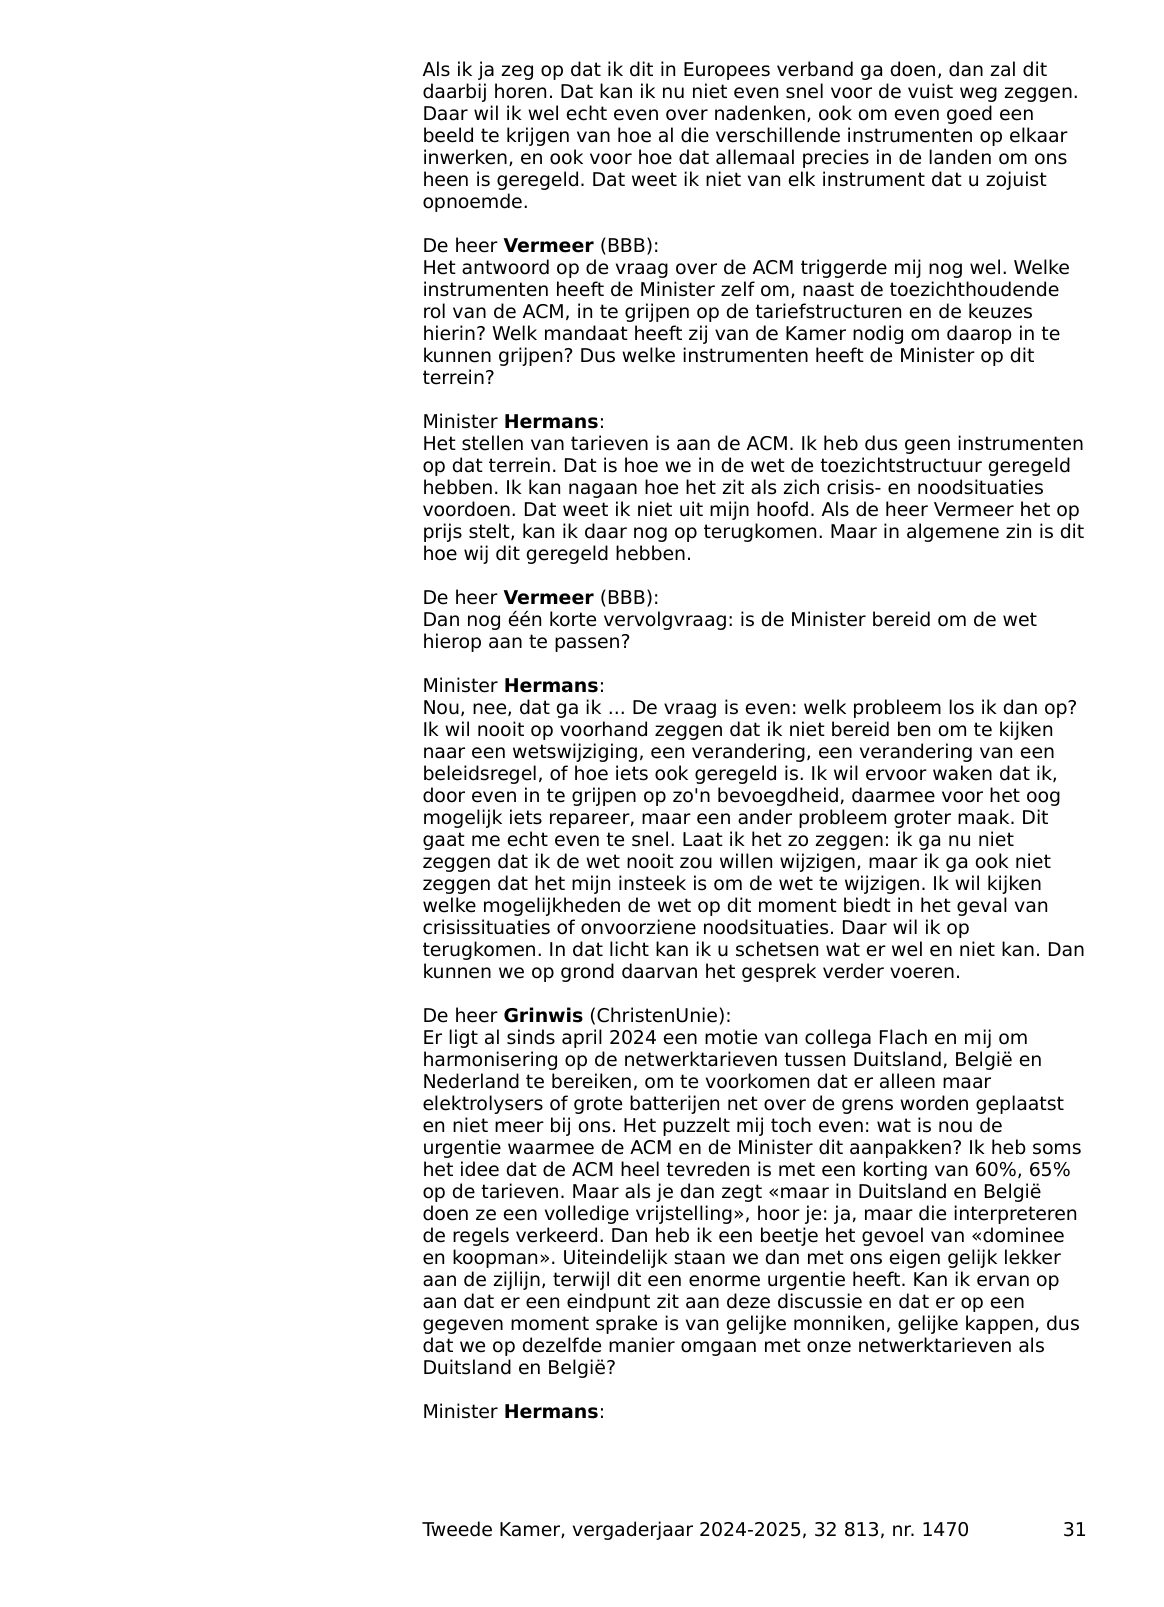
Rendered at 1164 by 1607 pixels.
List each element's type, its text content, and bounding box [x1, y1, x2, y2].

text Minister Hermans: [422, 411, 1087, 433]
text De heer Vermeer (BBB): [422, 235, 1087, 257]
text De heer Grinwis (ChristenUnie): [422, 1005, 1087, 1027]
text Dan nog één korte vervolgvraag: is de Minister bereid om de wet hierop aan te passen? [422, 609, 1087, 653]
text Als ik ja zeg op dat ik dit in Europees verband ga doen, dan zal dit daarbij horen. Dat kan ik nu niet even snel voor de vuist weg zeggen. Daar wil ik wel echt even over nadenken, ook om even goed een beeld te krijgen van hoe al die verschillende instrumenten op elkaar inwerken, en ook voor hoe dat allemaal precies in de landen om ons heen is geregeld. Dat weet ik niet van elk instrument dat u zojuist opnoemde. [422, 59, 1087, 213]
text Er ligt al sinds april 2024 een motie van collega Flach en mij om harmonisering op de netwerktarieven tussen Duitsland, België en Nederland te bereiken, om te voorkomen dat er alleen maar elektrolysers of grote batterijen net over de grens worden geplaatst en niet meer bij ons. Het puzzelt mij toch even: wat is nou de urgentie waarmee de ACM en de Minister dit aanpakken? Ik heb soms het idee dat de ACM heel tevreden is met een korting van 60%, 65% op de tarieven. Maar als je dan zegt «maar in Duitsland en België doen ze een volledige vrijstelling», hoor je: ja, maar die interpreteren de regels verkeerd. Dan heb ik een beetje het gevoel van «dominee en koopman». Uiteindelijk staan we dan met ons eigen gelijk lekker aan de zijlijn, terwijl dit een enorme urgentie heeft. Kan ik ervan op aan dat er een eindpunt zit aan deze discussie en dat er op een gegeven moment sprake is van gelijke monniken, gelijke kappen, dus dat we op dezelfde manier omgaan met onze netwerktarieven als Duitsland en België? [422, 1027, 1087, 1379]
text Minister Hermans: [422, 675, 1087, 697]
text De heer Vermeer (BBB): [422, 587, 1087, 609]
text Nou, nee, dat ga ik ... De vraag is even: welk probleem los ik dan op? Ik wil nooit op voorhand zeggen dat ik niet bereid ben om te kijken naar een wetswijziging, een verandering, een verandering van een beleidsregel, of hoe iets ook geregeld is. Ik wil ervoor waken dat ik, door even in te grijpen op zo'n bevoegdheid, daarmee voor het oog mogelijk iets repareer, maar een ander probleem groter maak. Dit gaat me echt even te snel. Laat ik het zo zeggen: ik ga nu niet zeggen dat ik de wet nooit zou willen wijzigen, maar ik ga ook niet zeggen dat het mijn insteek is om de wet te wijzigen. Ik wil kijken welke mogelijkheden de wet op dit moment biedt in het geval van crisissituaties of onvoorziene noodsituaties. Daar wil ik op terugkomen. In dat licht kan ik u schetsen wat er wel en niet kan. Dan kunnen we op grond daarvan het gesprek verder voeren. [422, 697, 1087, 983]
text Het stellen van tarieven is aan de ACM. Ik heb dus geen instrumenten op dat terrein. Dat is hoe we in de wet de toezichtstructuur geregeld hebben. Ik kan nagaan hoe het zit als zich crisis- en noodsituaties voordoen. Dat weet ik niet uit mijn hoofd. Als de heer Vermeer het op prijs stelt, kan ik daar nog op terugkomen. Maar in algemene zin is dit hoe wij dit geregeld hebben. [422, 433, 1087, 565]
text Het antwoord op de vraag over de ACM triggerde mij nog wel. Welke instrumenten heeft de Minister zelf om, naast de toezichthoudende rol van de ACM, in te grijpen op de tariefstructuren en de keuzes hierin? Welk mandaat heeft zij van de Kamer nodig om daarop in te kunnen grijpen? Dus welke instrumenten heeft de Minister op dit terrein? [422, 257, 1087, 389]
text Minister Hermans: [422, 1401, 1087, 1423]
